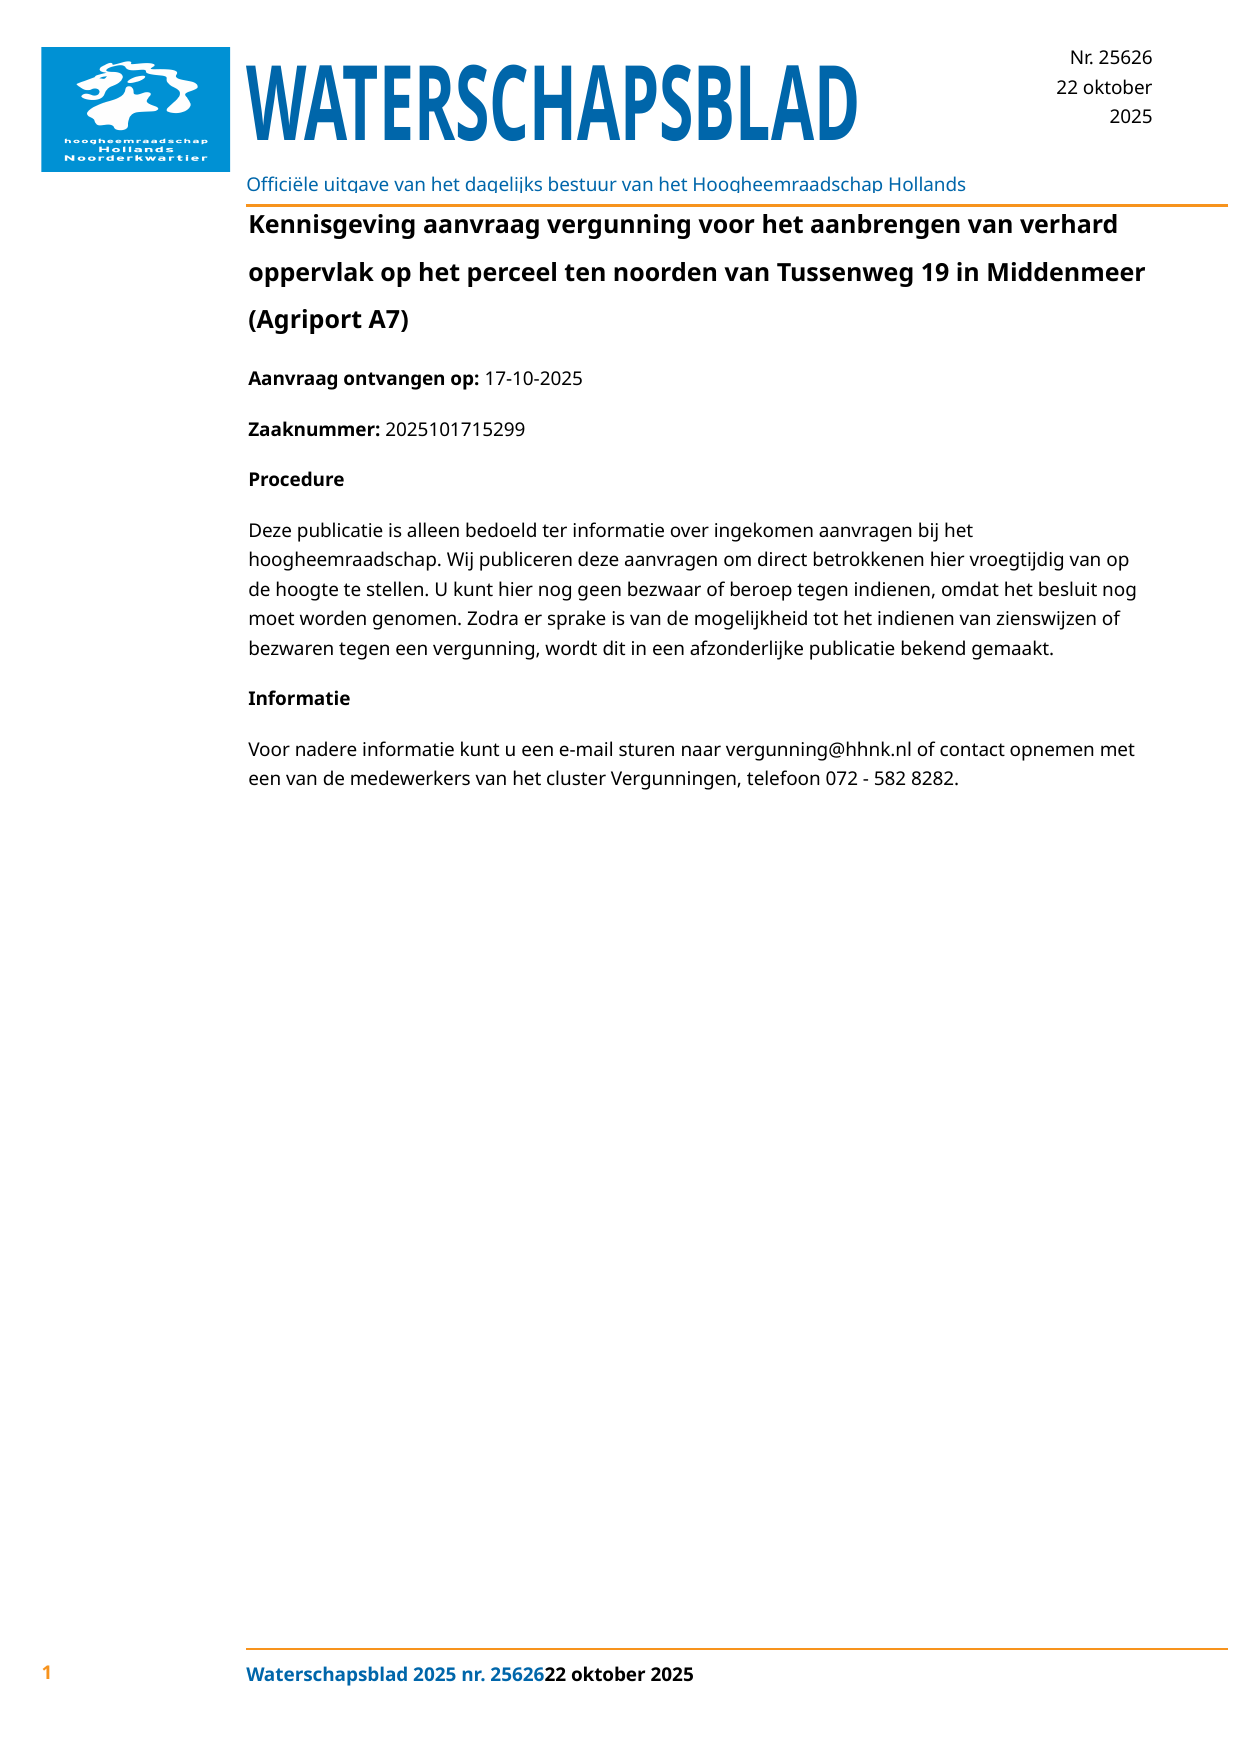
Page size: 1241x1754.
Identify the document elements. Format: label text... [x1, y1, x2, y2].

picture [118, 62, 197, 112]
text Informatie [248, 686, 1152, 711]
picture [78, 64, 122, 99]
text Aanvraag ontvangen op: 17-10-2025 [248, 366, 1152, 391]
picture [88, 87, 157, 130]
picture [129, 76, 144, 82]
text Kennisgeving aanvraag vergunning voor het aanbrengen van verhard oppervlak op het perceel ten noorden van Tussenweg 19 in Middenmeer (Agriport A7) [248, 207, 1152, 336]
text Procedure [248, 466, 1152, 492]
text Deze publicatie is alleen bedoeld ter informatie over ingekomen aanvragen bij het hoogheemraadschap. Wij publiceren deze aanvragen om direct betrokkenen hier vroegtijdig van op de hoogte te stellen. U kunt hier nog geen bezwaar of beroep tegen indienen, omdat het besluit nog moet worden genomen. Zodra er sprake is van de mogelijkheid tot het indienen van zienswijzen of bezwaren tegen een vergunning, wordt dit in een afzonderlijke publicatie bekend gemaakt. [248, 517, 1152, 661]
text Voor nadere informatie kunt u een e-mail sturen naar vergunning@hhnk.nl of contact opnemen met een van de medewerkers van het cluster Vergunningen, telefoon 072 - 582 8282. [248, 736, 1152, 791]
text Zaaknummer: 2025101715299 [248, 416, 1152, 442]
